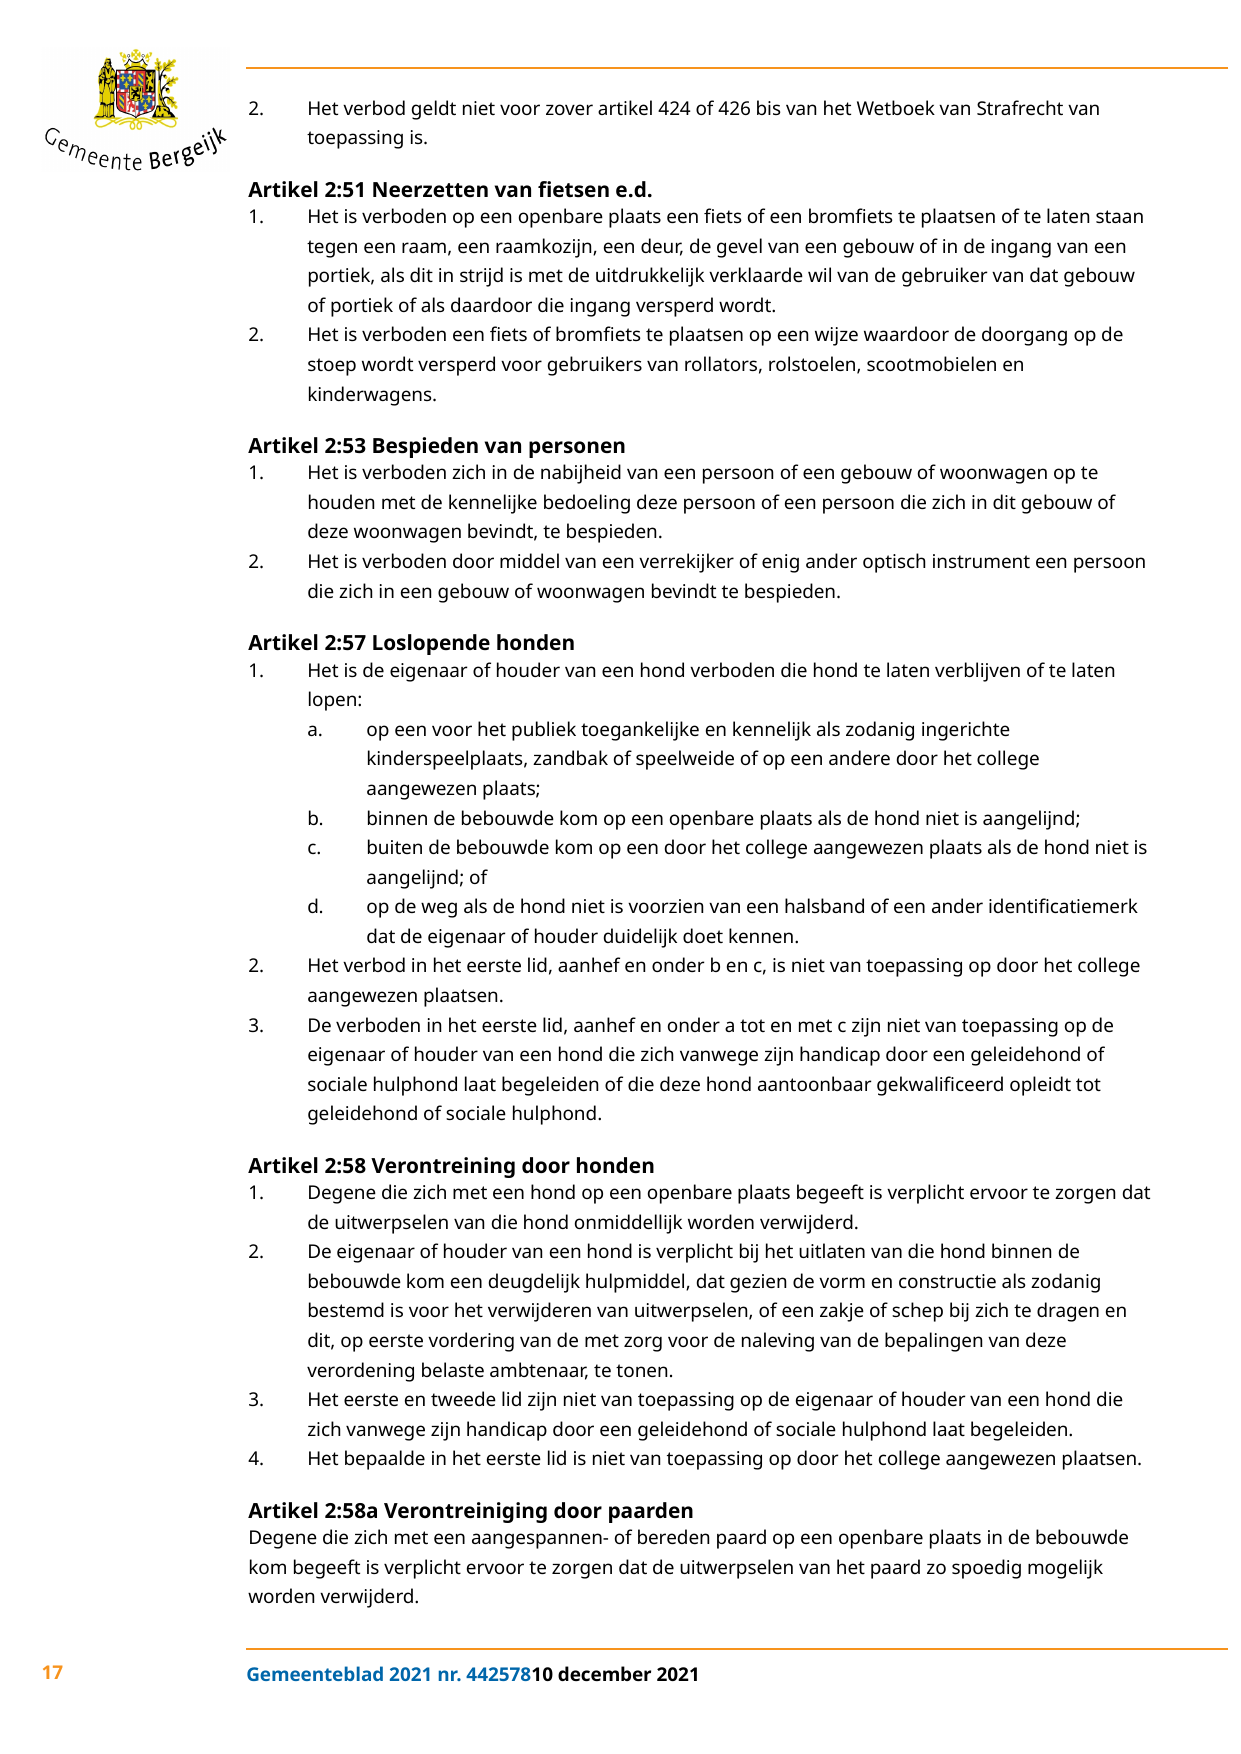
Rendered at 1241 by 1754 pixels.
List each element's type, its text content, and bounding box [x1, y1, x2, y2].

list op de weg als de hond niet is voorzien van een halsband of een ander identificatiemerk dat de eigenaar of houder duidelijk doet kennen. [307, 893, 1152, 949]
list Het bepaalde in het eerste lid is niet van toepassing op door het college aangewezen plaatsen. [248, 1446, 1152, 1471]
list Het is verboden zich in de nabijheid van een persoon of een gebouw of woonwagen op te houden met de kennelijke bedoeling deze persoon of een persoon die zich in dit gebouw of deze woonwagen bevindt, te bespieden. [248, 459, 1152, 544]
text Artikel 2:58 Verontreining door honden [248, 1151, 1152, 1179]
list Het eerste en tweede lid zijn niet van toepassing op de eigenaar of houder van een hond die zich vanwege zijn handicap door een geleidehond of sociale hulphond laat begeleiden. [248, 1386, 1152, 1442]
list Het verbod in het eerste lid, aanhef en onder b en c, is niet van toepassing op door het college aangewezen plaatsen. [248, 953, 1152, 1008]
list Het verbod geldt niet voor zover artikel 424 of 426 bis van het Wetboek van Strafrecht van toepassing is. [248, 95, 1152, 150]
list De verboden in het eerste lid, aanhef en onder a tot en met c zijn niet van toepassing op de eigenaar of houder van een hond die zich vanwege zijn handicap door een geleidehond of sociale hulphond laat begeleiden of die deze hond aantoonbaar gekwalificeerd opleidt tot geleidehond of sociale hulphond. [248, 1012, 1152, 1126]
list Het is verboden op een openbare plaats een fiets of een bromfiets te plaatsen of te laten staan tegen een raam, een raamkozijn, een deur, de gevel van een gebouw of in de ingang van een portiek, als dit in strijd is met de uitdrukkelijk verklaarde wil van de gebruiker van dat gebouw of portiek of als daardoor die ingang versperd wordt. [248, 203, 1152, 318]
text Artikel 2:53 Bespieden van personen [248, 431, 1152, 459]
list Het is verboden een fiets of bromfiets te plaatsen op een wijze waardoor de doorgang op de stoep wordt versperd voor gebruikers van rollators, rolstoelen, scootmobielen en kinderwagens. [248, 322, 1152, 406]
list Het is verboden door middel van een verrekijker of enig ander optisch instrument een persoon die zich in een gebouw of woonwagen bevindt te bespieden. [248, 548, 1152, 604]
text Degene die zich met een aangespannen- of bereden paard op een openbare plaats in de bebouwde kom begeeft is verplicht ervoor te zorgen dat de uitwerpselen van het paard zo spoedig mogelijk worden verwijderd. [248, 1524, 1152, 1609]
list De eigenaar of houder van een hond is verplicht bij het uitlaten van die hond binnen de bebouwde kom een deugdelijk hulpmiddel, dat gezien de vorm en constructie als zodanig bestemd is voor het verwijderen van uitwerpselen, of een zakje of schep bij zich te dragen en dit, op eerste vordering van de met zorg voor de naleving van de bepalingen van deze verordening belaste ambtenaar, te tonen. [248, 1238, 1152, 1383]
list Het is de eigenaar of houder van een hond verboden die hond te laten verblijven of te laten lopen: [248, 657, 1152, 712]
list buiten de bebouwde kom op een door het college aangewezen plaats als de hond niet is aangelijnd; of [307, 834, 1152, 889]
text Artikel 2:58a Verontreiniging door paarden [248, 1496, 1152, 1524]
list binnen de bebouwde kom op een openbare plaats als de hond niet is aangelijnd; [307, 805, 1152, 830]
text Artikel 2:51 Neerzetten van fietsen e.d. [248, 175, 1152, 203]
list op een voor het publiek toegankelijke en kennelijk als zodanig ingerichte kinderspeelplaats, zandbak of speelweide of op een andere door het college aangewezen plaats; [307, 716, 1152, 801]
text Artikel 2:57 Loslopende honden [248, 628, 1152, 657]
list Degene die zich met een hond op een openbare plaats begeeft is verplicht ervoor te zorgen dat de uitwerpselen van die hond onmiddellijk worden verwijderd. [248, 1179, 1152, 1235]
picture [41, 47, 231, 172]
